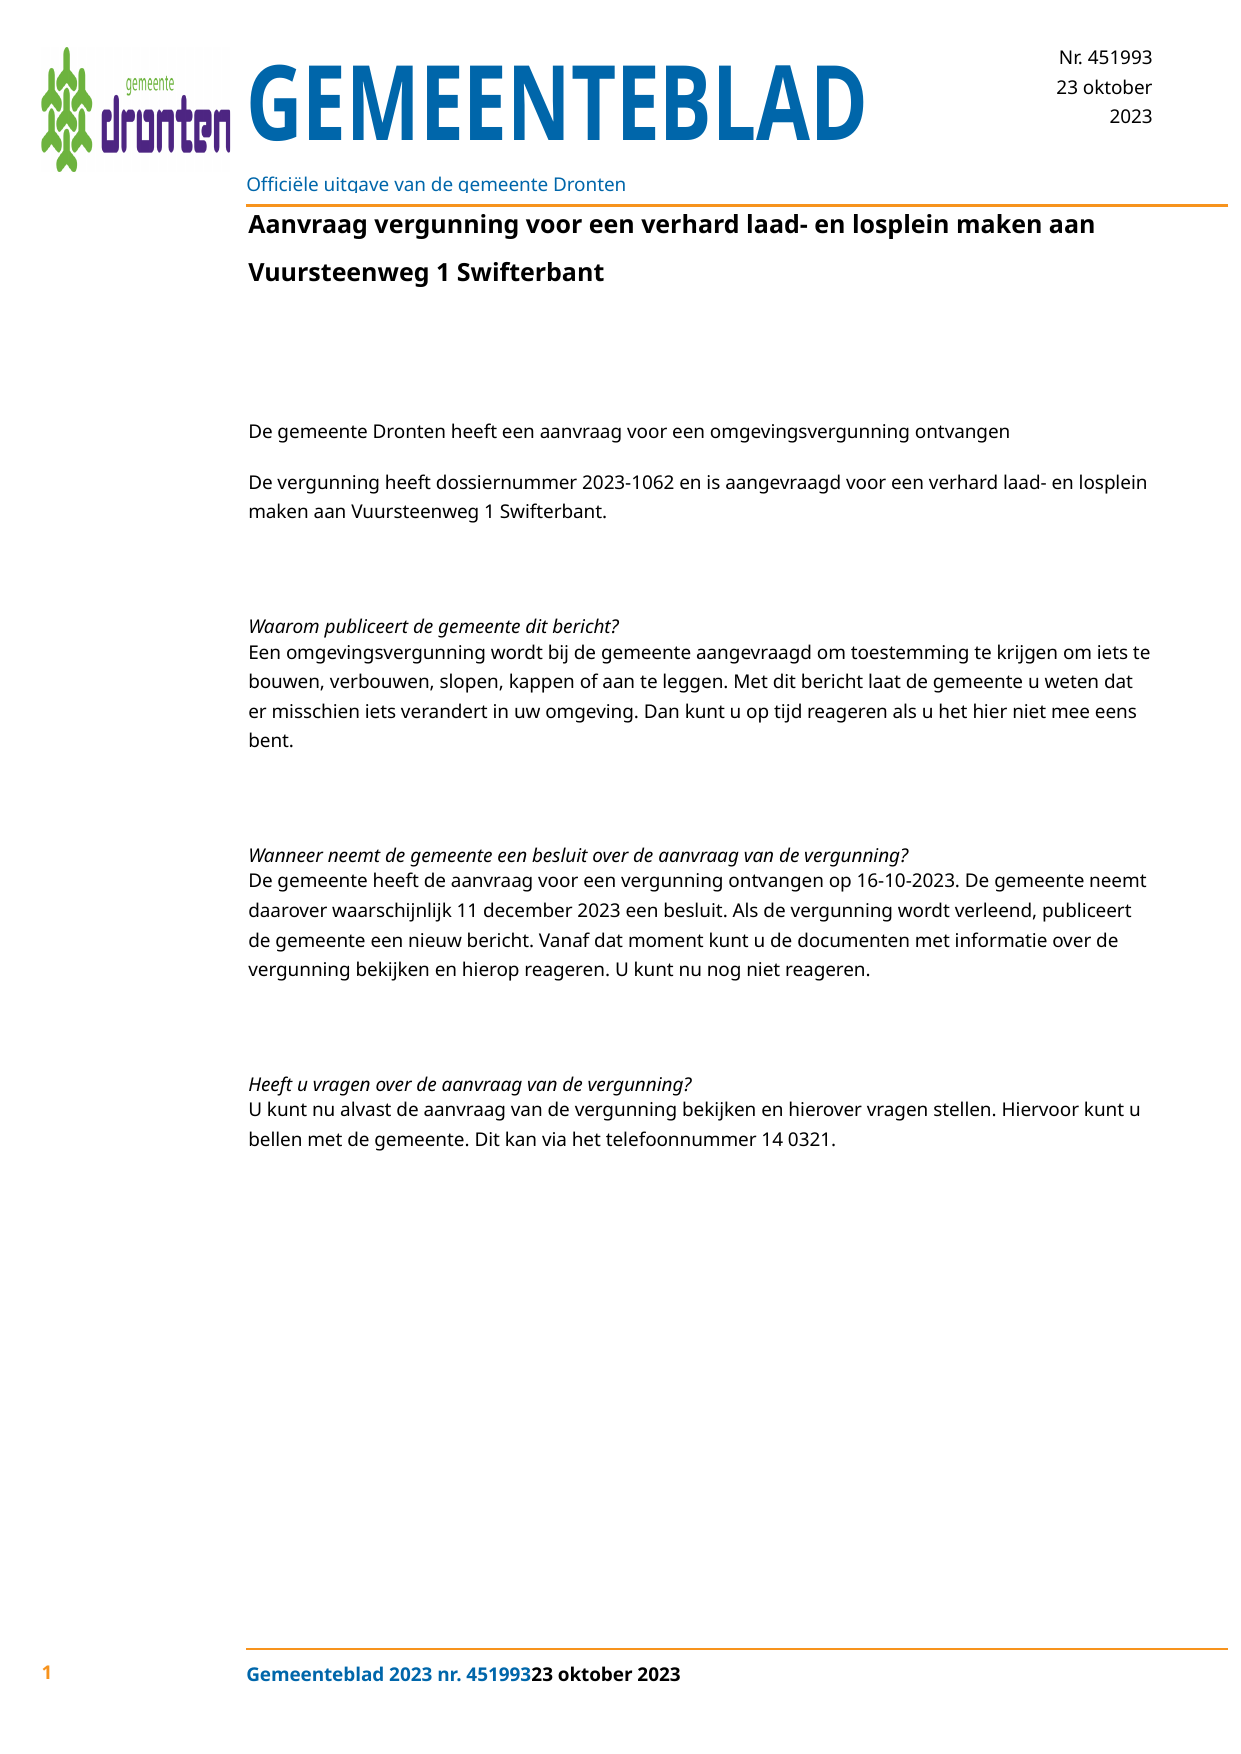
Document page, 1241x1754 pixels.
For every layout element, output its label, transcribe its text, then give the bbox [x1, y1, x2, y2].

text De gemeente Dronten heeft een aanvraag voor een omgevingsvergunning ontvangen [248, 419, 1152, 444]
text De vergunning heeft dossiernummer 2023-1062 en is aangevraagd voor een verhard laad- en losplein maken aan Vuursteenweg 1 Swifterbant. [248, 469, 1152, 524]
text U kunt nu alvast de aanvraag van de vergunning bekijken en hierover vragen stellen. Hiervoor kunt u bellen met de gemeente. Dit kan via het telefoonnummer 14 0321. [248, 1097, 1152, 1152]
text Waarom publiceert de gemeente dit bericht? [248, 613, 1152, 639]
text Heeft u vragen over de aanvraag van de vergunning? [248, 1071, 1152, 1097]
picture [41, 47, 231, 172]
text Aanvraag vergunning voor een verhard laad- en losplein maken aan Vuursteenweg 1 Swifterbant [248, 207, 1152, 288]
text Een omgevingsvergunning wordt bij de gemeente aangevraagd om toestemming te krijgen om iets te bouwen, verbouwen, slopen, kappen of aan te leggen. Met dit bericht laat de gemeente u weten dat er misschien iets verandert in uw omgeving. Dan kunt u op tijd reageren als u het hier niet mee eens bent. [248, 639, 1152, 753]
text De gemeente heeft de aanvraag voor een vergunning ontvangen op 16-10-2023. De gemeente neemt daarover waarschijnlijk 11 december 2023 een besluit. Als de vergunning wordt verleend, publiceert de gemeente een nieuw bericht. Vanaf dat moment kunt u de documenten met informatie over de vergunning bekijken en hierop reageren. U kunt nu nog niet reageren. [248, 868, 1152, 982]
text Wanneer neemt de gemeente een besluit over de aanvraag van de vergunning? [248, 842, 1152, 868]
